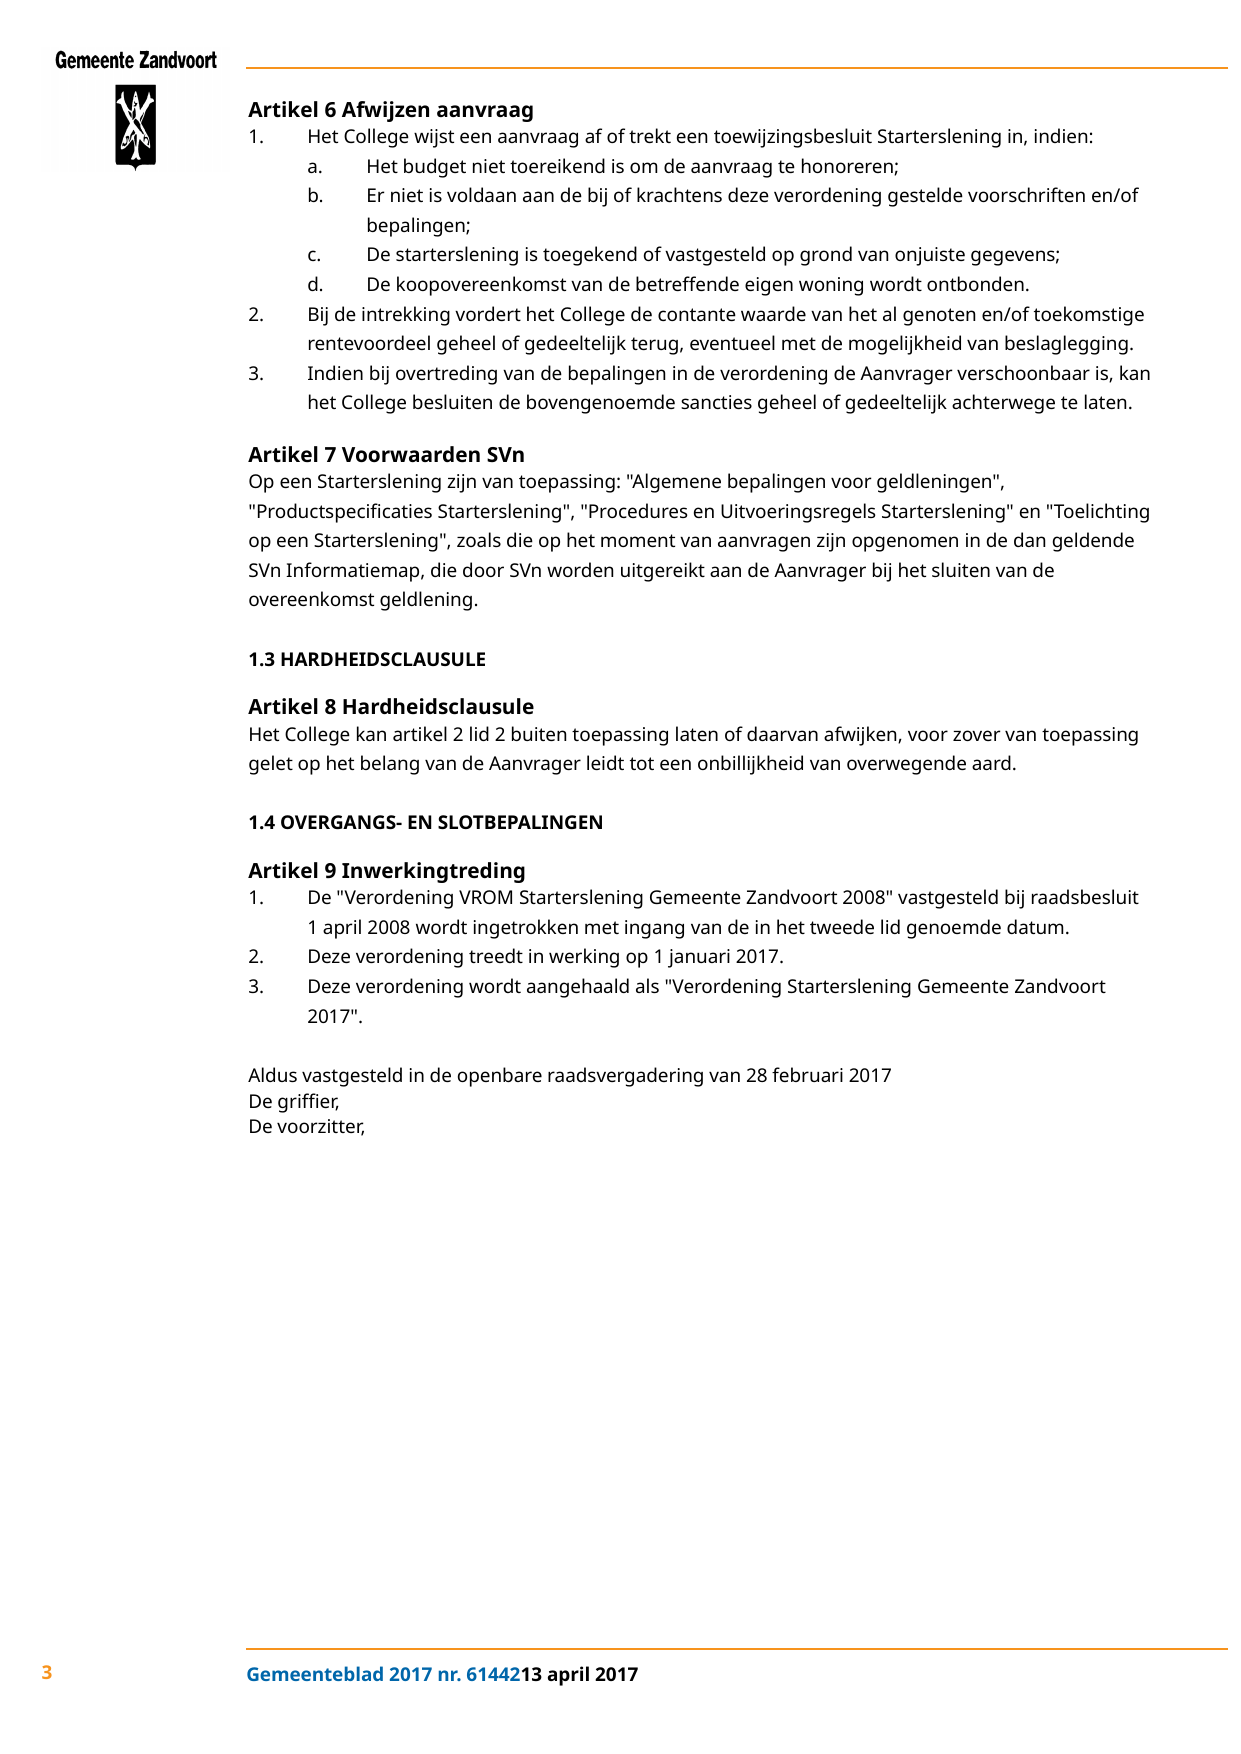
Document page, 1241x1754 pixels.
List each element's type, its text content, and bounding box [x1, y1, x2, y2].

text Artikel 9 Inwerkingtreding [248, 856, 1152, 884]
list Bij de intrekking vordert het College de contante waarde van het al genoten en/of toekomstige rentevoordeel geheel of gedeeltelijk terug, eventueel met de mogelijkheid van beslaglegging. [248, 301, 1152, 356]
text De voorzitter, [248, 1113, 1152, 1139]
list De starterslening is toegekend of vastgesteld op grond van onjuiste gegevens; [307, 242, 1152, 267]
text Aldus vastgesteld in de openbare raadsvergadering van 28 februari 2017 [248, 1062, 1152, 1088]
list Deze verordening wordt aangehaald als "Verordening Starterslening Gemeente Zandvoort 2017". [248, 973, 1152, 1029]
text Het College kan artikel 2 lid 2 buiten toepassing laten of daarvan afwijken, voor zover van toepassing gelet op het belang van de Aanvrager leidt tot een onbillijkheid van overwegende aard. [248, 721, 1152, 776]
list De "Verordening VROM Starterslening Gemeente Zandvoort 2008" vastgesteld bij raadsbesluit 1 april 2008 wordt ingetrokken met ingang van de in het tweede lid genoemde datum. [248, 884, 1152, 940]
text Artikel 6 Afwijzen aanvraag [248, 95, 1152, 123]
list Indien bij overtreding van de bepalingen in de verordening de Aanvrager verschoonbaar is, kan het College besluiten de bovengenoemde sancties geheel of gedeeltelijk achterwege te laten. [248, 360, 1152, 415]
text 1.4 OVERGANGS- EN SLOTBEPALINGEN [248, 809, 1152, 835]
list Er niet is voldaan aan de bij of krachtens deze verordening gestelde voorschriften en/of bepalingen; [307, 182, 1152, 238]
list Het College wijst een aanvraag af of trekt een toewijzingsbesluit Starterslening in, indien: [248, 123, 1152, 149]
text Artikel 8 Hardheidsclausule [248, 692, 1152, 721]
text Artikel 7 Voorwaarden SVn [248, 440, 1152, 468]
list Het budget niet toereikend is om de aanvraag te honoreren; [307, 153, 1152, 178]
picture [41, 47, 231, 172]
text 1.3 HARDHEIDSCLAUSULE [248, 646, 1152, 672]
list De koopovereenkomst van de betreffende eigen woning wordt ontbonden. [307, 271, 1152, 297]
list Deze verordening treedt in werking op 1 januari 2017. [248, 944, 1152, 969]
text De griffier, [248, 1088, 1152, 1113]
text Op een Starterslening zijn van toepassing: "Algemene bepalingen voor geldleningen", "Productspecificaties Starterslening", "Procedures en Uitvoeringsregels Starterslening" en "Toelichting op een Starterslening", zoals die op het moment van aanvragen zijn opgenomen in de dan geldende SVn Informatiemap, die door SVn worden uitgereikt aan de Aanvrager bij het sluiten van de overeenkomst geldlening. [248, 468, 1152, 612]
